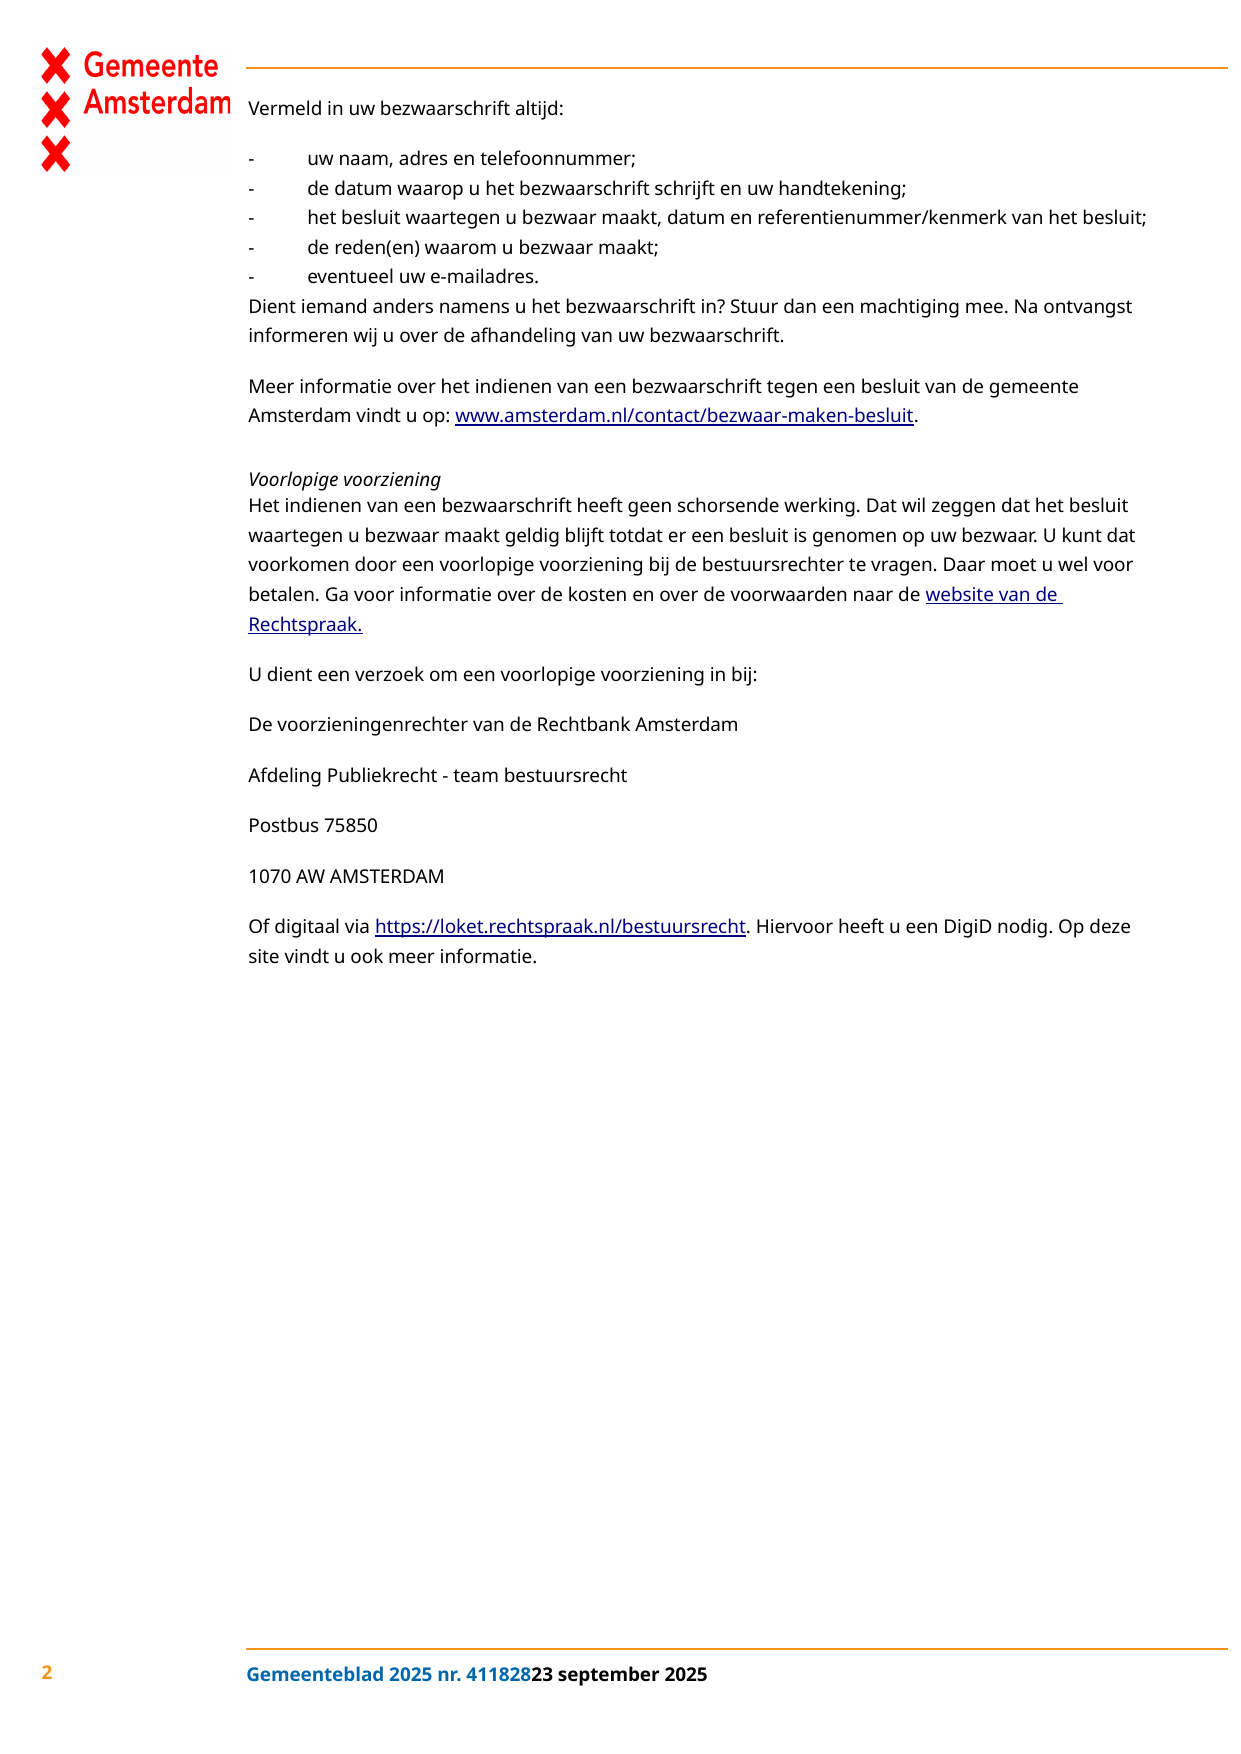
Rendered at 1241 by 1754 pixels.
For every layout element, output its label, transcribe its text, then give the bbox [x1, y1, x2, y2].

text 1070 AW AMSTERDAM [248, 863, 1152, 888]
text U dient een verzoek om een voorlopige voorziening in bij: [248, 661, 1152, 687]
list uw naam, adres en telefoonnummer; [248, 145, 1152, 171]
list het besluit waartegen u bezwaar maakt, datum en referentienummer/kenmerk van het besluit; [248, 204, 1152, 230]
list de reden(en) waarom u bezwaar maakt; [248, 234, 1152, 260]
text Dient iemand anders namens u het bezwaarschrift in? Stuur dan een machtiging mee. Na ontvangst informeren wij u over de afhandeling van uw bezwaarschrift. [248, 293, 1152, 348]
text Het indienen van een bezwaarschrift heeft geen schorsende werking. Dat wil zeggen dat het besluit waartegen u bezwaar maakt geldig blijft totdat er een besluit is genomen op uw bezwaar. U kunt dat voorkomen door een voorlopige voorziening bij de bestuursrechter te vragen. Daar moet u wel voor betalen. Ga voor informatie over de kosten en over de voorwaarden naar de website van de Rechtspraak. [248, 492, 1152, 636]
text De voorzieningenrechter van de Rechtbank Amsterdam [248, 712, 1152, 737]
list eventueel uw e-mailadres. [248, 263, 1152, 289]
text Vermeld in uw bezwaarschrift altijd: [248, 95, 1152, 121]
text Postbus 75850 [248, 812, 1152, 838]
picture [41, 47, 231, 172]
text Voorlopige voorziening [248, 467, 1152, 492]
list de datum waarop u het bezwaarschrift schrijft en uw handtekening; [248, 175, 1152, 201]
text Of digitaal via https://loket.rechtspraak.nl/bestuursrecht. Hiervoor heeft u een DigiD nodig. Op deze site vindt u ook meer informatie. [248, 913, 1152, 968]
text Meer informatie over het indienen van een bezwaarschrift tegen een besluit van de gemeente Amsterdam vindt u op: www.amsterdam.nl/contact/bezwaar-maken-besluit. [248, 373, 1152, 428]
text Afdeling Publiekrecht - team bestuursrecht [248, 762, 1152, 788]
